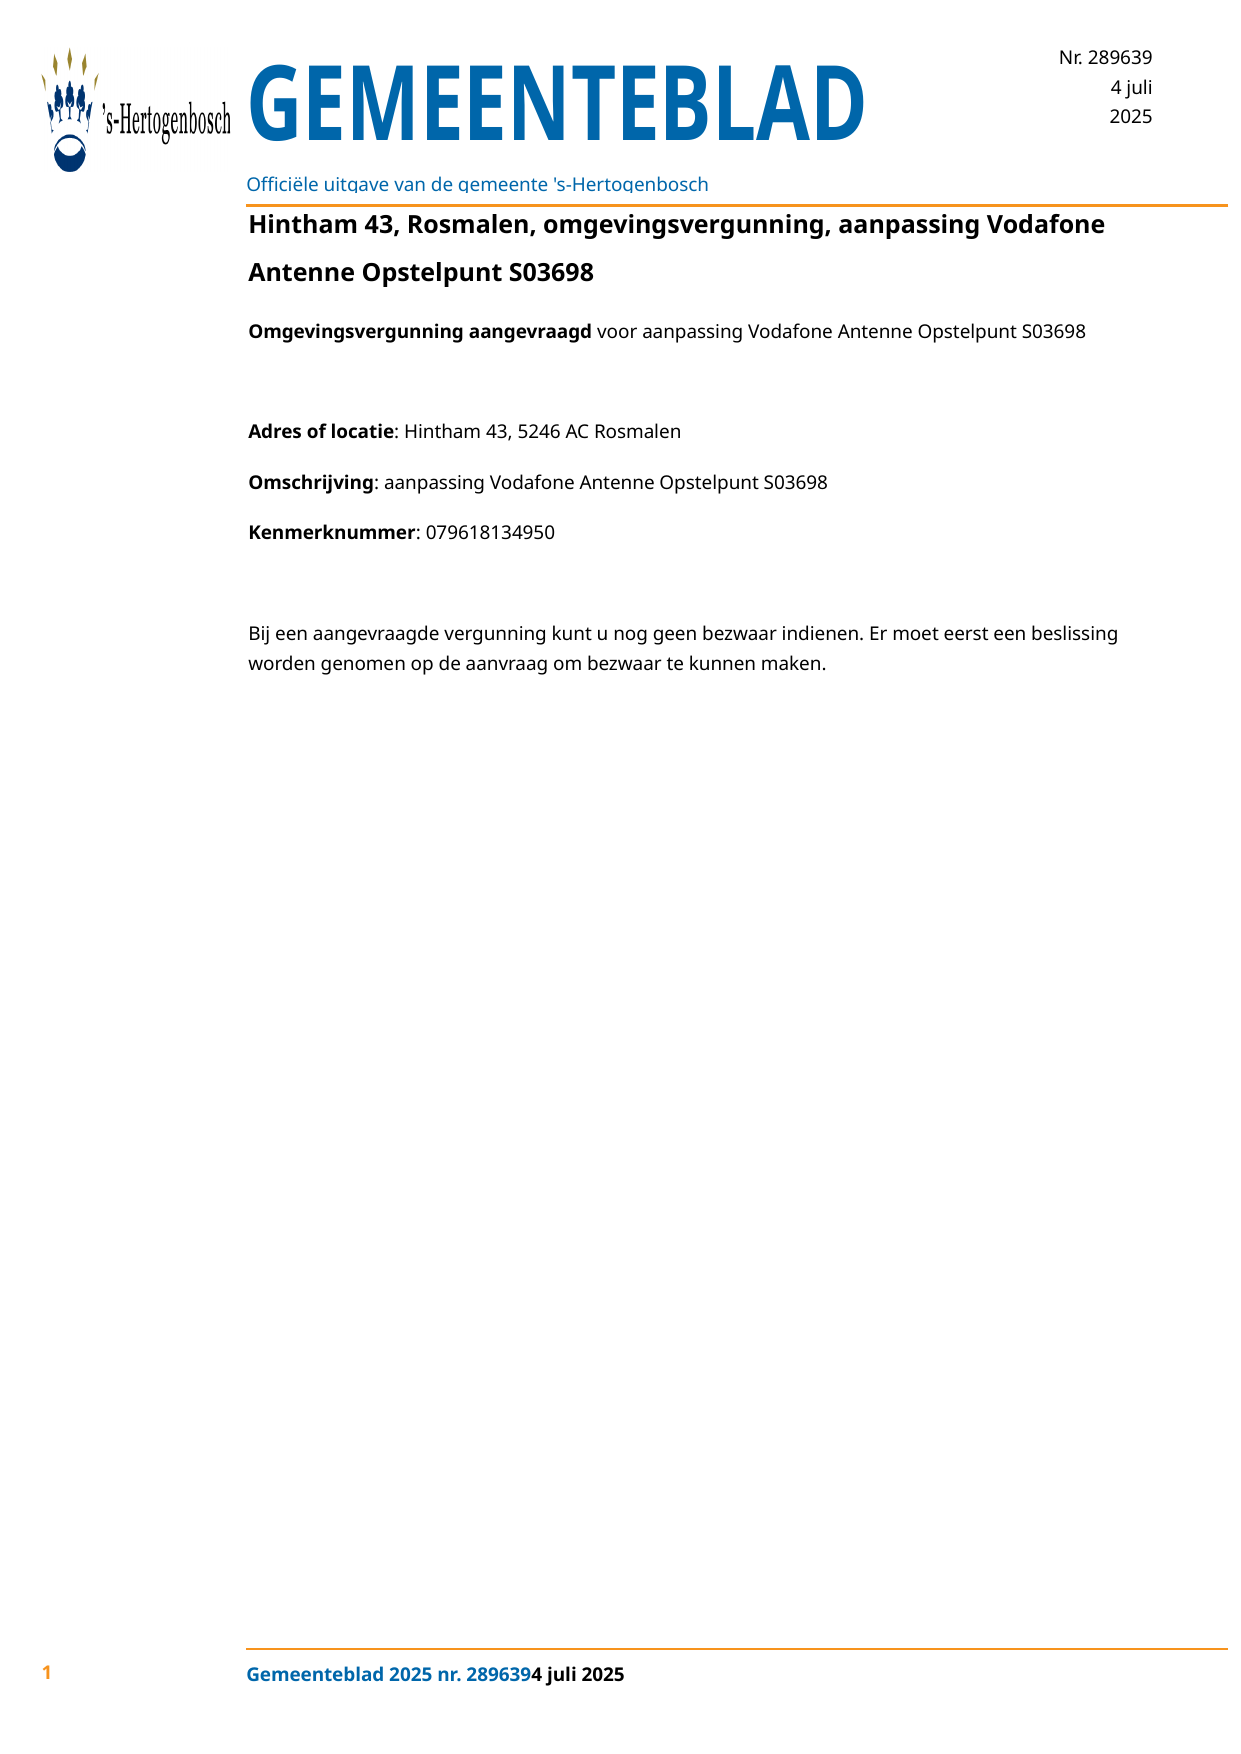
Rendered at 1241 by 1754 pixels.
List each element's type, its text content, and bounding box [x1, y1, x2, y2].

text Hintham 43, Rosmalen, omgevingsvergunning, aanpassing Vodafone Antenne Opstelpunt S03698 [248, 207, 1152, 288]
picture [41, 47, 231, 172]
text Kenmerknummer: 079618134950 [248, 519, 1152, 545]
text Omgevingsvergunning aangevraagd voor aanpassing Vodafone Antenne Opstelpunt S03698 [248, 318, 1152, 344]
text Bij een aangevraagde vergunning kunt u nog geen bezwaar indienen. Er moet eerst een beslissing worden genomen op de aanvraag om bezwaar te kunnen maken. [248, 620, 1152, 676]
text Omschrijving: aanpassing Vodafone Antenne Opstelpunt S03698 [248, 469, 1152, 495]
text Adres of locatie: Hintham 43, 5246 AC Rosmalen [248, 419, 1152, 444]
